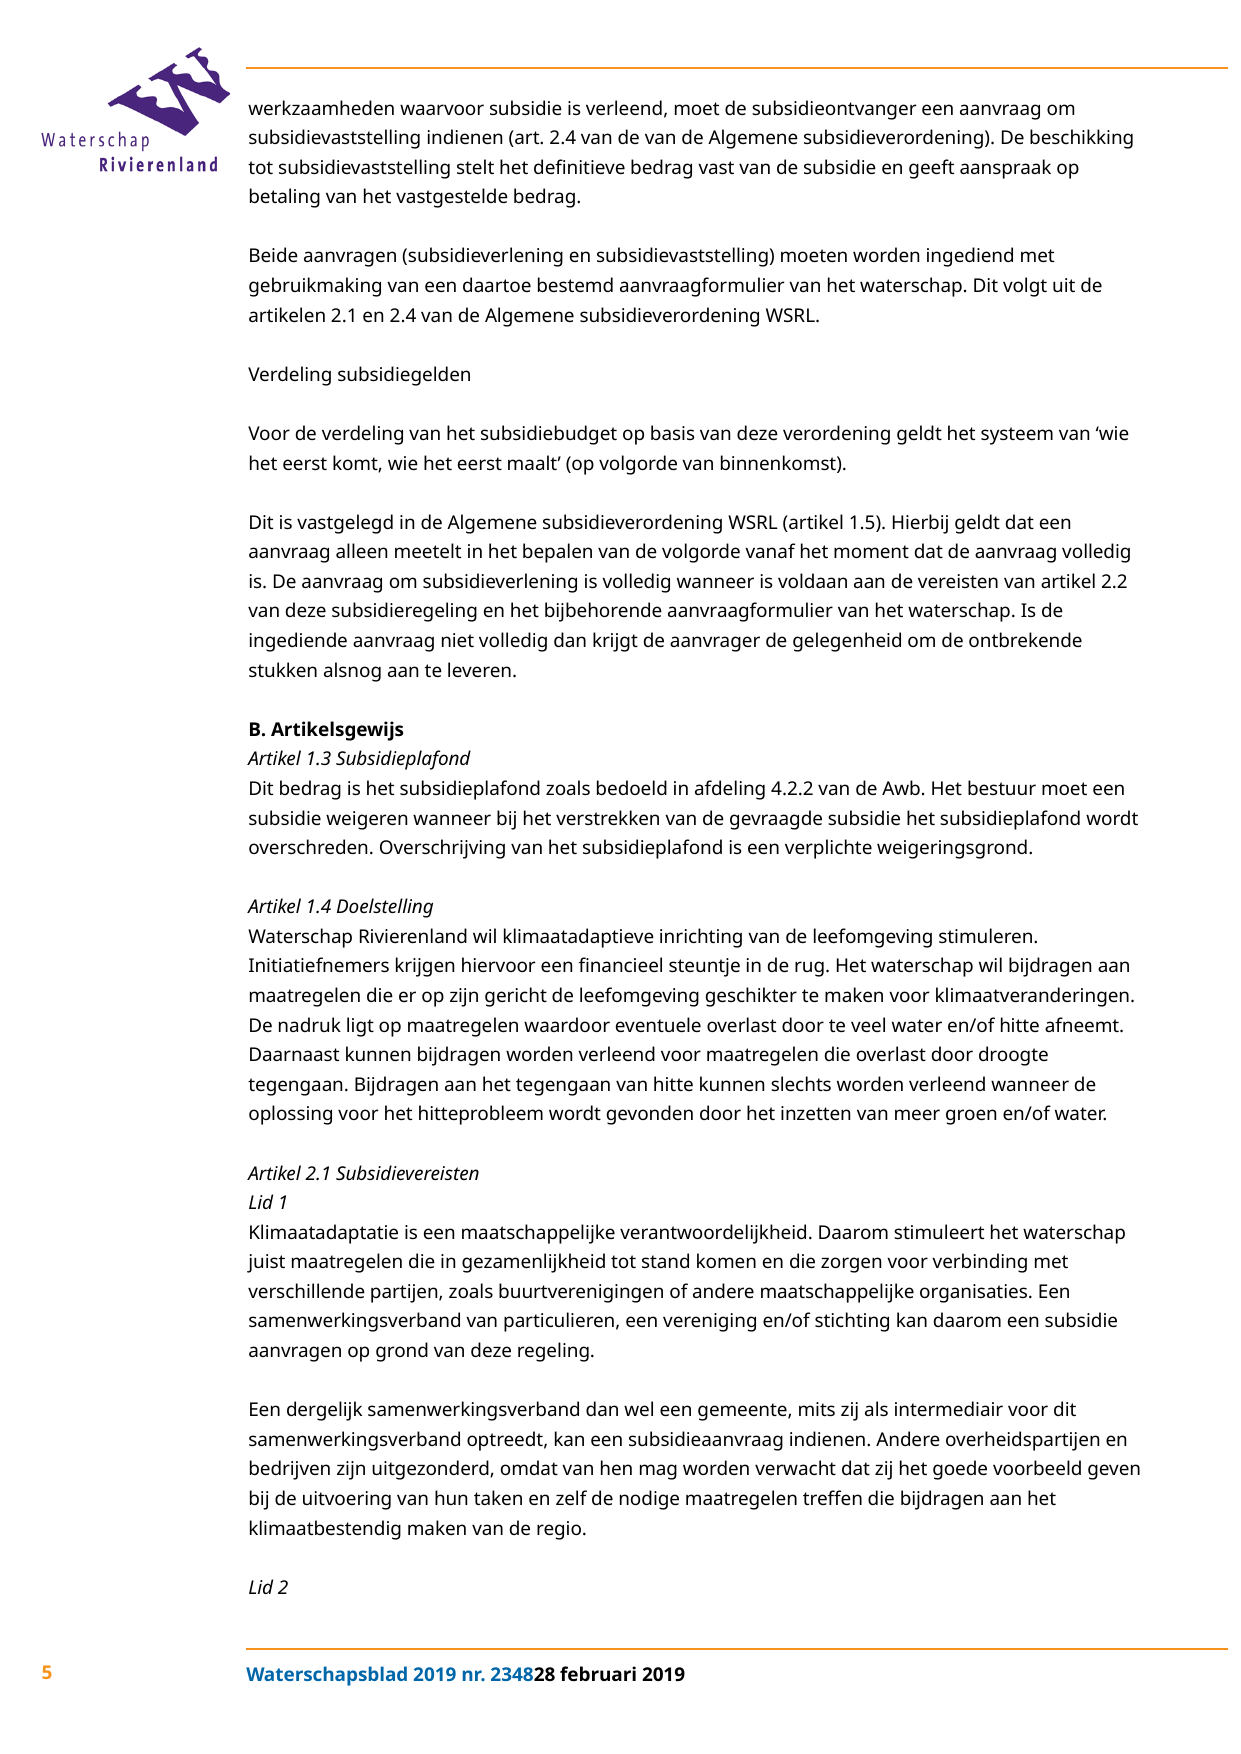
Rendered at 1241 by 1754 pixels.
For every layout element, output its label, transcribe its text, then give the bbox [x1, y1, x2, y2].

text Artikel 1.4 Doelstelling [248, 893, 1152, 919]
text Waterschap Rivierenland wil klimaatadaptieve inrichting van de leefomgeving stimuleren. Initiatiefnemers krijgen hiervoor een financieel steuntje in de rug. Het waterschap wil bijdragen aan maatregelen die er op zijn gericht de leefomgeving geschikter te maken voor klimaatveranderingen. De nadruk ligt op maatregelen waardoor eventuele overlast door te veel water en/of hitte afneemt. Daarnaast kunnen bijdragen worden verleend voor maatregelen die overlast door droogte tegengaan. Bijdragen aan het tegengaan van hitte kunnen slechts worden verleend wanneer de oplossing voor het hitteprobleem wordt gevonden door het inzetten van meer groen en/of water. [248, 923, 1152, 1126]
text Artikel 1.3 Subsidieplafond [248, 746, 1152, 771]
text Lid 1 [248, 1189, 1152, 1215]
text werkzaamheden waarvoor subsidie is verleend, moet de subsidieontvanger een aanvraag om subsidievaststelling indienen (art. 2.4 van de van de Algemene subsidieverordening). De beschikking tot subsidievaststelling stelt het definitieve bedrag vast van de subsidie en geeft aanspraak op betaling van het vastgestelde bedrag. [248, 95, 1152, 209]
picture [41, 47, 231, 172]
text B. Artikelsgewijs [248, 716, 1152, 742]
text Lid 2 [248, 1574, 1152, 1600]
text Beide aanvragen (subsidieverlening en subsidievaststelling) moeten worden ingediend met gebruikmaking van een daartoe bestemd aanvraagformulier van het waterschap. Dit volgt uit de artikelen 2.1 en 2.4 van de Algemene subsidieverordening WSRL. [248, 243, 1152, 328]
text Dit bedrag is het subsidieplafond zoals bedoeld in afdeling 4.2.2 van de Awb. Het bestuur moet een subsidie weigeren wanneer bij het verstrekken van de gevraagde subsidie het subsidieplafond wordt overschreden. Overschrijving van het subsidieplafond is een verplichte weigeringsgrond. [248, 775, 1152, 860]
text Een dergelijk samenwerkingsverband dan wel een gemeente, mits zij als intermediair voor dit samenwerkingsverband optreedt, kan een subsidieaanvraag indienen. Andere overheidspartijen en bedrijven zijn uitgezonderd, omdat van hen mag worden verwacht dat zij het goede voorbeeld geven bij de uitvoering van hun taken en zelf de nodige maatregelen treffen die bijdragen aan het klimaatbestendig maken van de regio. [248, 1396, 1152, 1541]
text Dit is vastgelegd in de Algemene subsidieverordening WSRL (artikel 1.5). Hierbij geldt dat een aanvraag alleen meetelt in het bepalen van de volgorde vanaf het moment dat de aanvraag volledig is. De aanvraag om subsidieverlening is volledig wanneer is voldaan aan de vereisten van artikel 2.2 van deze subsidieregeling en het bijbehorende aanvraagformulier van het waterschap. Is de ingediende aanvraag niet volledig dan krijgt de aanvrager de gelegenheid om de ontbrekende stukken alsnog aan te leveren. [248, 509, 1152, 683]
text Klimaatadaptatie is een maatschappelijke verantwoordelijkheid. Daarom stimuleert het waterschap juist maatregelen die in gezamenlijkheid tot stand komen en die zorgen voor verbinding met verschillende partijen, zoals buurtverenigingen of andere maatschappelijke organisaties. Een samenwerkingsverband van particulieren, een vereniging en/of stichting kan daarom een subsidie aanvragen op grond van deze regeling. [248, 1219, 1152, 1363]
text Artikel 2.1 Subsidievereisten [248, 1160, 1152, 1186]
text Verdeling subsidiegelden [248, 361, 1152, 387]
text Voor de verdeling van het subsidiebudget op basis van deze verordening geldt het systeem van ‘wie het eerst komt, wie het eerst maalt’ (op volgorde van binnenkomst). [248, 420, 1152, 476]
